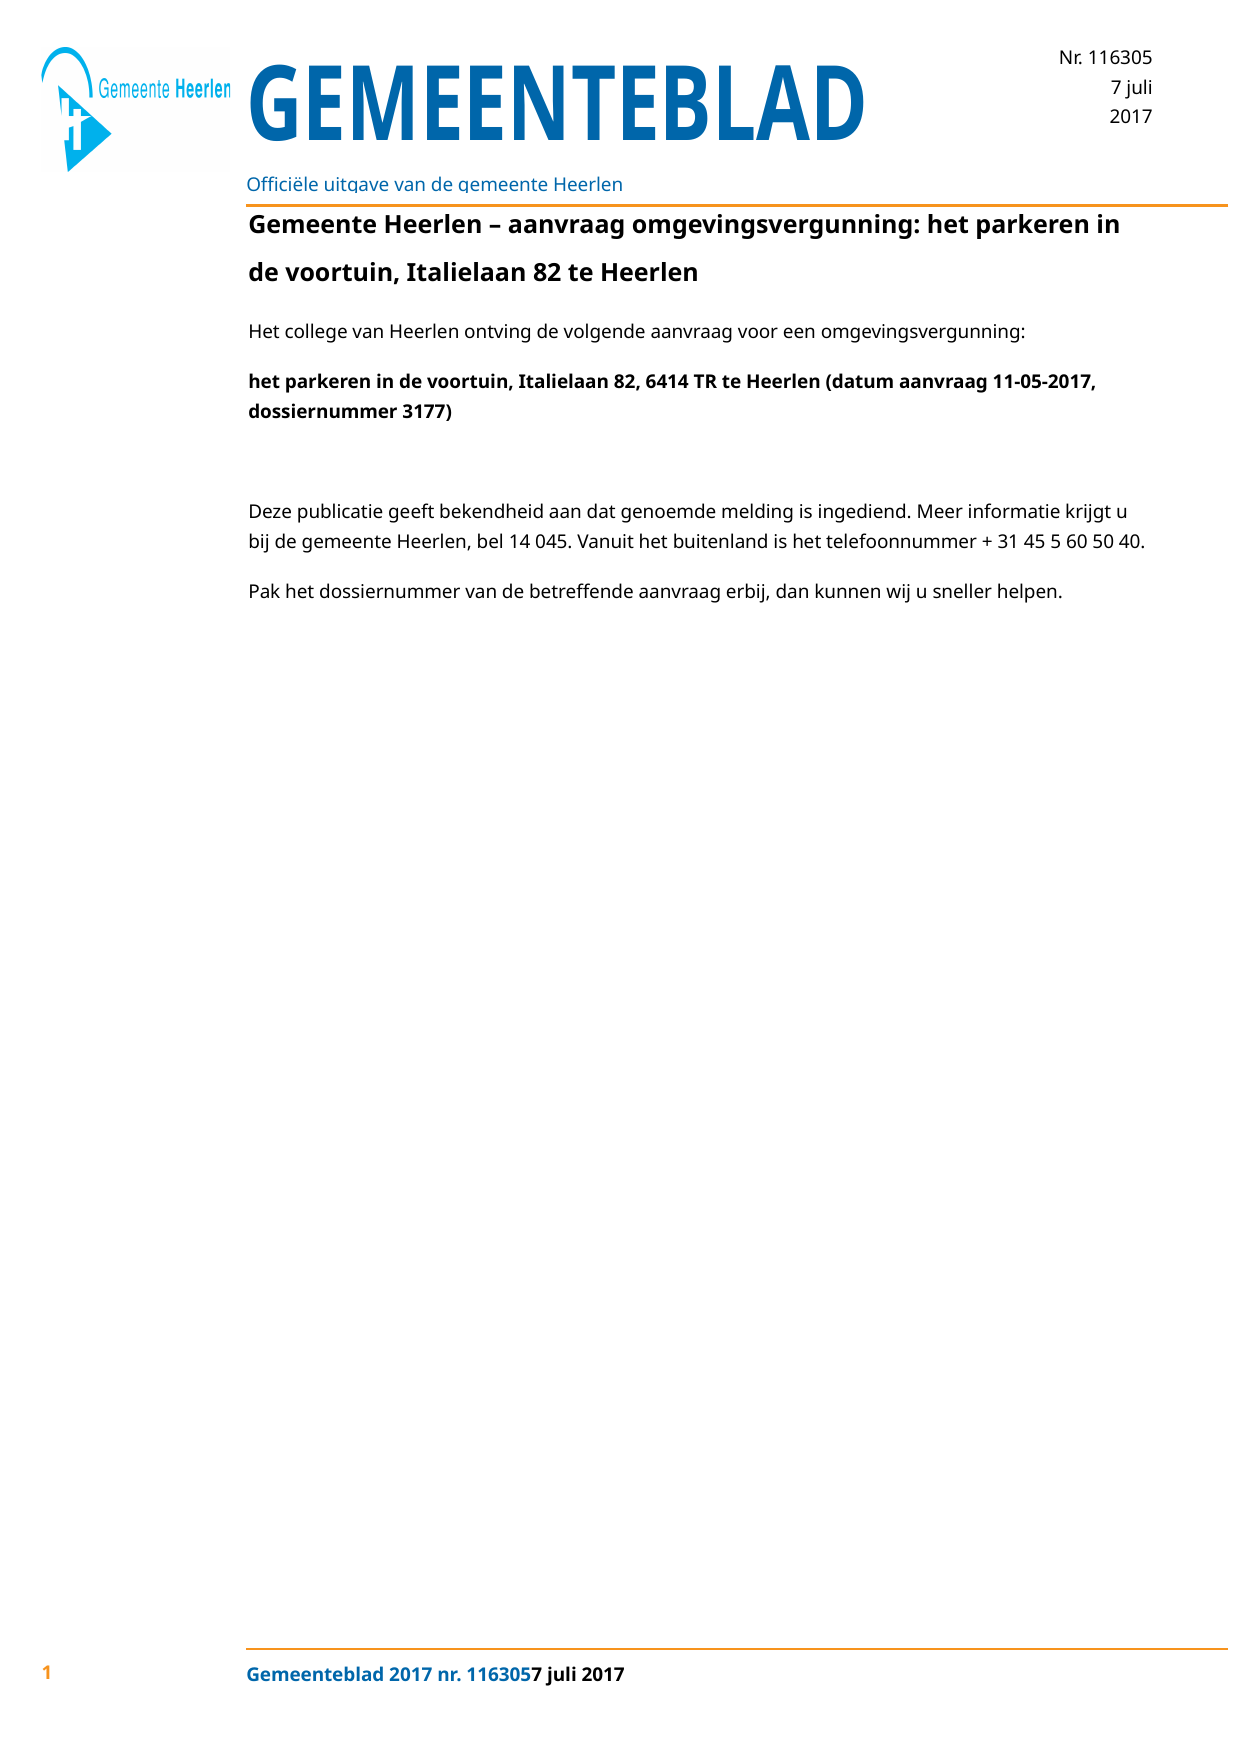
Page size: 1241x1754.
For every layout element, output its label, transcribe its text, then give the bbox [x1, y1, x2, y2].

picture [41, 47, 231, 172]
text Het college van Heerlen ontving de volgende aanvraag voor een omgevingsvergunning: [248, 318, 1152, 344]
picture [41, 47, 58, 70]
text Pak het dossiernummer van de betreffende aanvraag erbij, dan kunnen wij u sneller helpen. [248, 579, 1152, 604]
text Deze publicatie geeft bekendheid aan dat genoemde melding is ingediend. Meer informatie krijgt u bij de gemeente Heerlen, bel 14 045. Vanuit het buitenland is het telefoonnummer + 31 45 5 60 50 40. [248, 499, 1152, 554]
text het parkeren in de voortuin, Italielaan 82, 6414 TR te Heerlen (datum aanvraag 11-05-2017, dossiernummer 3177) [248, 368, 1152, 424]
text Gemeente Heerlen – aanvraag omgevingsvergunning: het parkeren in de voortuin, Italielaan 82 te Heerlen [248, 207, 1152, 288]
